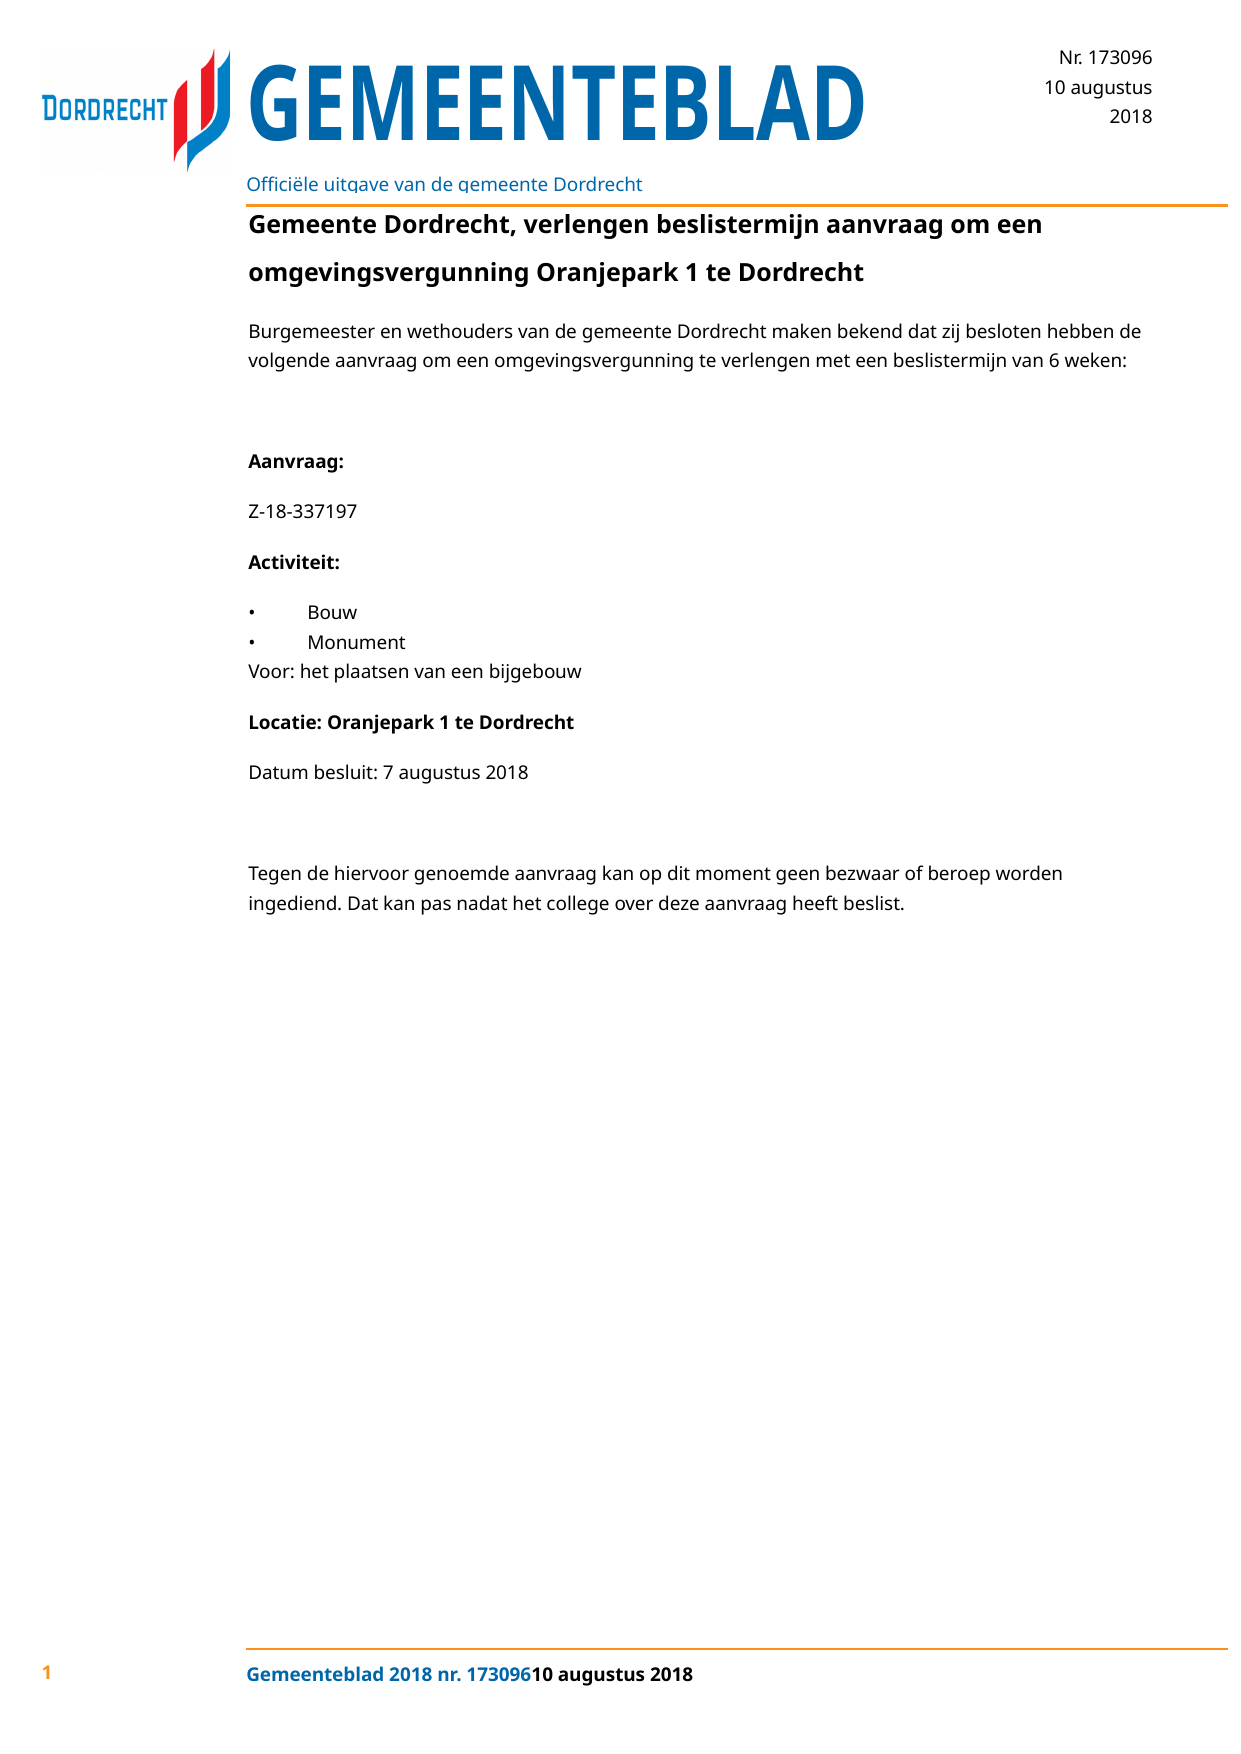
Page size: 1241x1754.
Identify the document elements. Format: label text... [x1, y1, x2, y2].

text Locatie: Oranjepark 1 te Dordrecht [248, 709, 1152, 735]
text Aanvraag: [248, 448, 1152, 474]
list Bouw [248, 599, 1152, 625]
list Monument [248, 629, 1152, 655]
text Datum besluit: 7 augustus 2018 [248, 759, 1152, 785]
picture [41, 47, 231, 172]
text Z-18-337197 [248, 499, 1152, 524]
text Burgemeester en wethouders van de gemeente Dordrecht maken bekend dat zij besloten hebben de volgende aanvraag om een omgevingsvergunning te verlengen met een beslistermijn van 6 weken: [248, 318, 1152, 373]
text Tegen de hiervoor genoemde aanvraag kan op dit moment geen bezwaar of beroep worden ingediend. Dat kan pas nadat het college over deze aanvraag heeft beslist. [248, 860, 1152, 916]
text Gemeente Dordrecht, verlengen beslistermijn aanvraag om een omgevingsvergunning Oranjepark 1 te Dordrecht [248, 207, 1152, 288]
text Activiteit: [248, 549, 1152, 575]
text Voor: het plaatsen van een bijgebouw [248, 659, 1152, 684]
